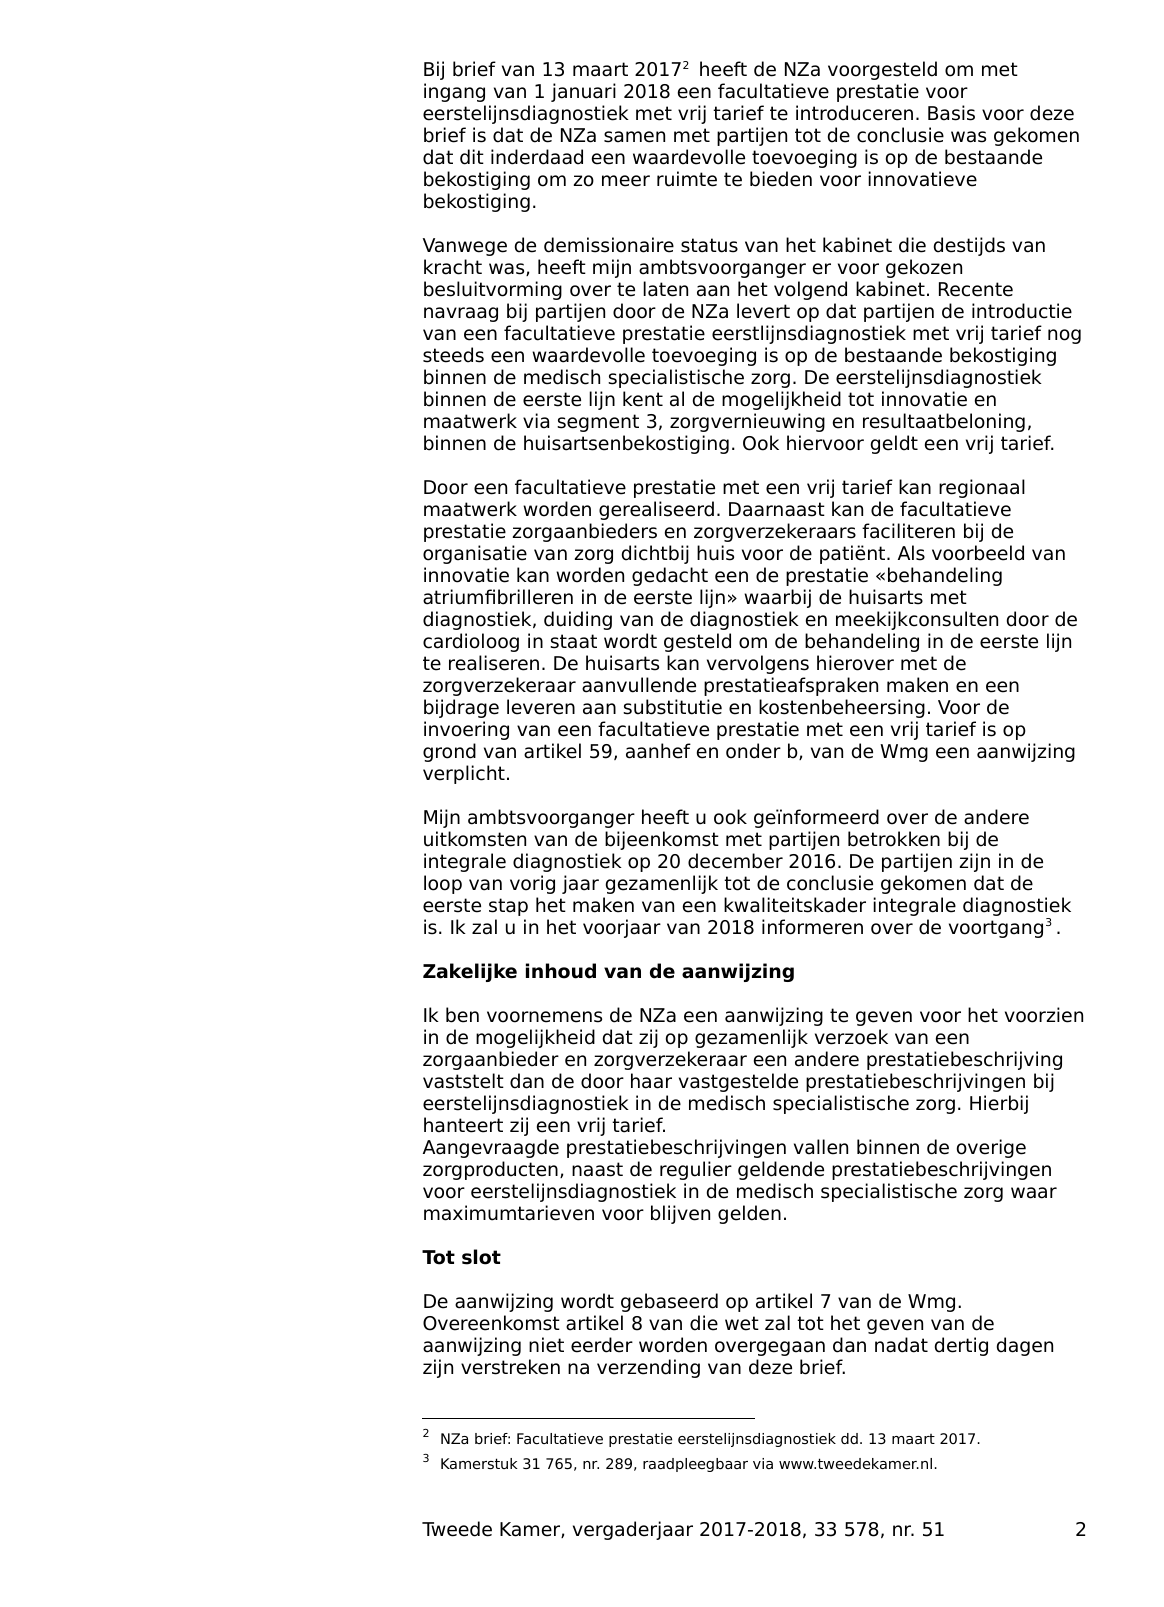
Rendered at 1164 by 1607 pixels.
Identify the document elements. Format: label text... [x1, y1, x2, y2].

text Vanwege de demissionaire status van het kabinet die destijds van kracht was, heeft mijn ambtsvoorganger er voor gekozen besluitvorming over te laten aan het volgend kabinet. Recente navraag bij partijen door de NZa levert op dat partijen de introductie van een facultatieve prestatie eerstlijnsdiagnostiek met vrij tarief nog steeds een waardevolle toevoeging is op de bestaande bekostiging binnen de medisch specialistische zorg. De eerstelijnsdiagnostiek binnen de eerste lijn kent al de mogelijkheid tot innovatie en maatwerk via segment 3, zorgvernieuwing en resultaatbeloning, binnen de huisartsenbekostiging. Ook hiervoor geldt een vrij tarief. [422, 235, 1087, 455]
text Aangevraagde prestatiebeschrijvingen vallen binnen de overige zorgproducten, naast de regulier geldende prestatiebeschrijvingen voor eerstelijnsdiagnostiek in de medisch specialistische zorg waar maximumtarieven voor blijven gelden. [422, 1137, 1087, 1225]
text De aanwijzing wordt gebaseerd op artikel 7 van de Wmg. Overeenkomst artikel 8 van die wet zal tot het geven van de aanwijzing niet eerder worden overgegaan dan nadat dertig dagen zijn verstreken na verzending van deze brief. [422, 1291, 1087, 1379]
text NZa brief: Facultatieve prestatie eerstelijnsdiagnostiek dd. 13 maart 2017. [422, 1427, 1087, 1449]
text Bij brief van 13 maart 2017 heeft de NZa voorgesteld om met ingang van 1 januari 2018 een facultatieve prestatie voor eerstelijnsdiagnostiek met vrij tarief te introduceren. Basis voor deze brief is dat de NZa samen met partijen tot de conclusie was gekomen dat dit inderdaad een waardevolle toevoeging is op de bestaande bekostiging om zo meer ruimte te bieden voor innovatieve bekostiging. [422, 59, 1087, 213]
text Mijn ambtsvoorganger heeft u ook geïnformeerd over de andere uitkomsten van de bijeenkomst met partijen betrokken bij de integrale diagnostiek op 20 december 2016. De partijen zijn in de loop van vorig jaar gezamenlijk tot de conclusie gekomen dat de eerste stap het maken van een kwaliteitskader integrale diagnostiek is. Ik zal u in het voorjaar van 2018 informeren over de voortgang. [422, 807, 1087, 939]
text Ik ben voornemens de NZa een aanwijzing te geven voor het voorzien in de mogelijkheid dat zij op gezamenlijk verzoek van een zorgaanbieder en zorgverzekeraar een andere prestatiebeschrijving vaststelt dan de door haar vastgestelde prestatiebeschrijvingen bij eerstelijnsdiagnostiek in de medisch specialistische zorg. Hierbij hanteert zij een vrij tarief. [422, 1005, 1087, 1137]
subtitle Zakelijke inhoud van de aanwijzing [422, 961, 1087, 983]
text Kamerstuk 31 765, nr. 289, raadpleegbaar via www.tweedekamer.nl. [422, 1452, 1087, 1474]
subtitle Tot slot [422, 1247, 1087, 1269]
text Door een facultatieve prestatie met een vrij tarief kan regionaal maatwerk worden gerealiseerd. Daarnaast kan de facultatieve prestatie zorgaanbieders en zorgverzekeraars faciliteren bij de organisatie van zorg dichtbij huis voor de patiënt. Als voorbeeld van innovatie kan worden gedacht een de prestatie «behandeling atriumfibrilleren in de eerste lijn» waarbij de huisarts met diagnostiek, duiding van de diagnostiek en meekijkconsulten door de cardioloog in staat wordt gesteld om de behandeling in de eerste lijn te realiseren. De huisarts kan vervolgens hierover met de zorgverzekeraar aanvullende prestatieafspraken maken en een bijdrage leveren aan substitutie en kostenbeheersing. Voor de invoering van een facultatieve prestatie met een vrij tarief is op grond van artikel 59, aanhef en onder b, van de Wmg een aanwijzing verplicht. [422, 477, 1087, 785]
